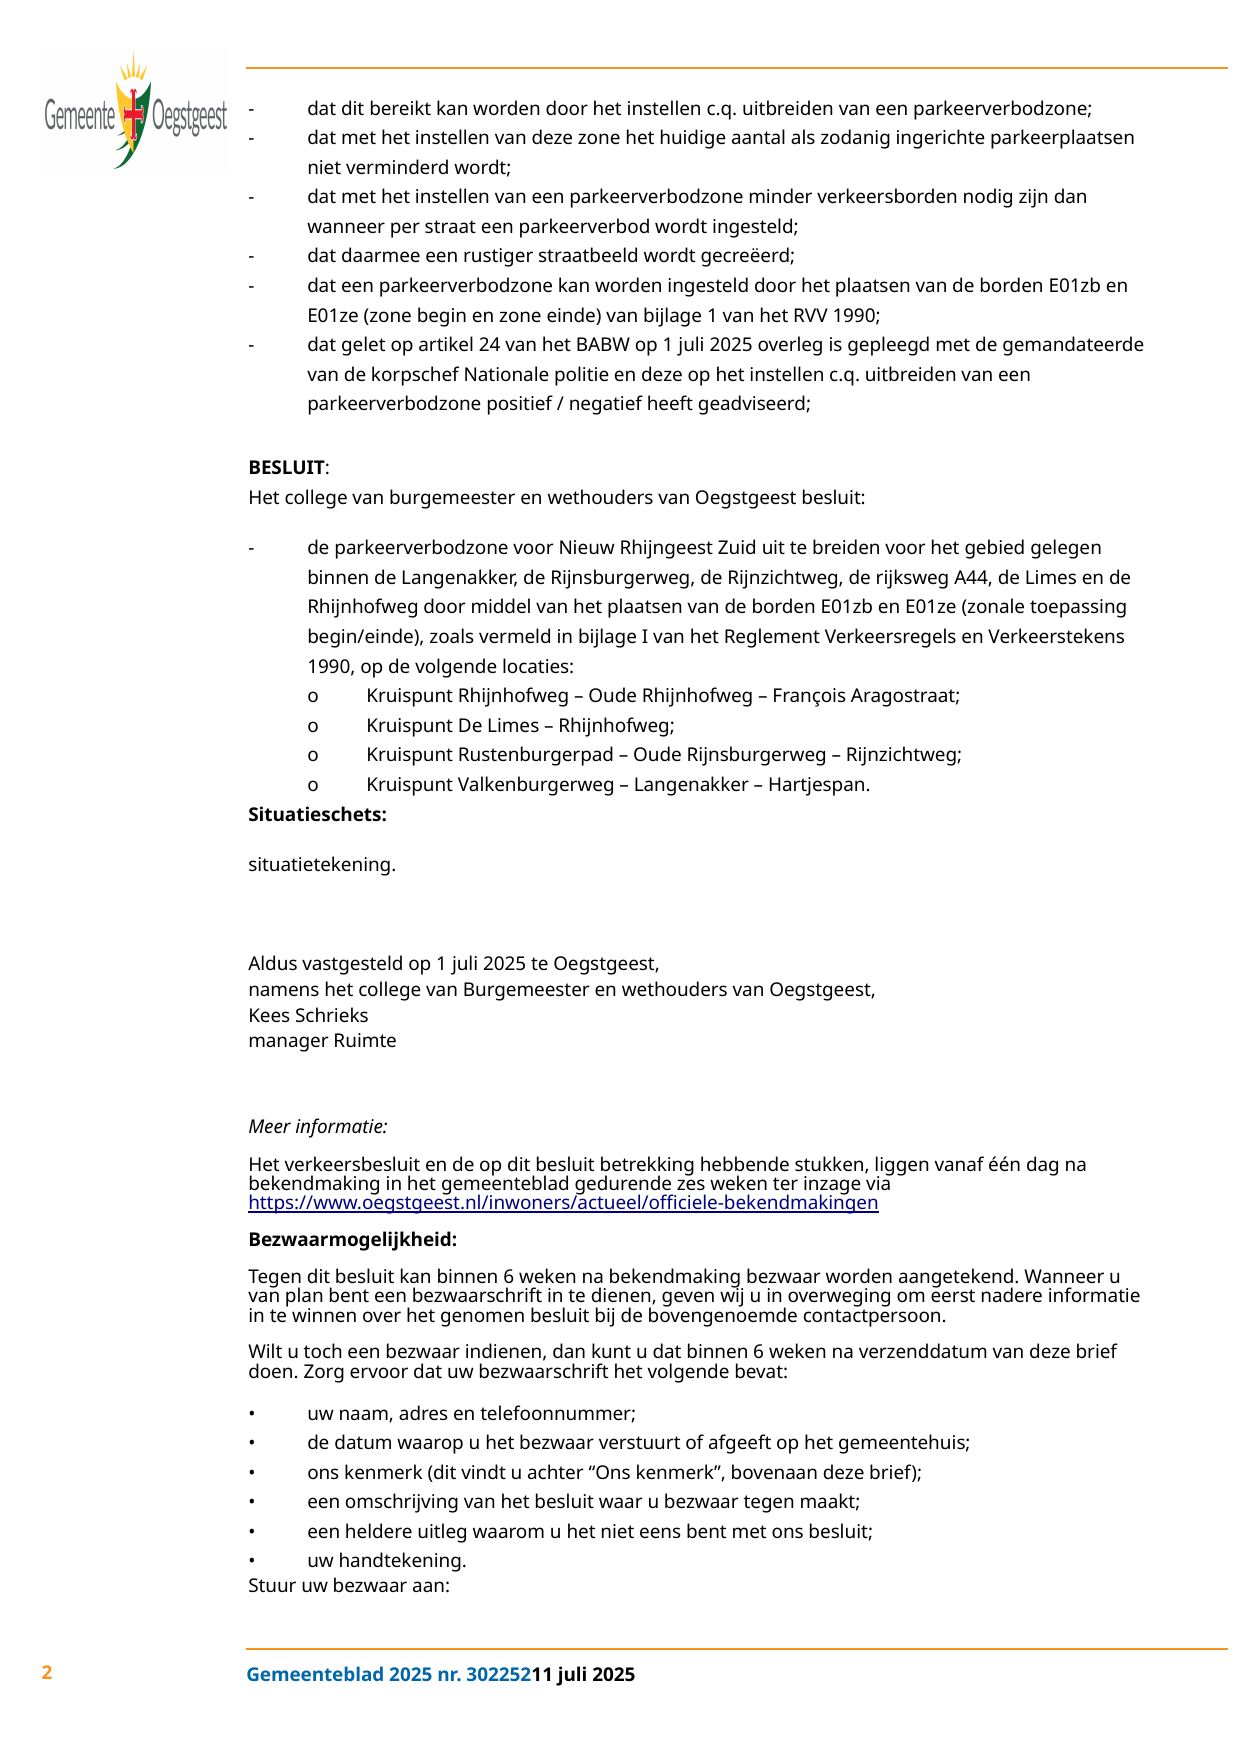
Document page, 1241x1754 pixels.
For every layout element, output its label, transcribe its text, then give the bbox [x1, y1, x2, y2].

text Het college van burgemeester en wethouders van Oegstgeest besluit: [248, 484, 1152, 510]
list dat gelet op artikel 24 van het BABW op 1 juli 2025 overleg is gepleegd met de gemandateerde van de korpschef Nationale politie en deze op het instellen c.q. uitbreiden van een parkeerverbodzone positief / negatief heeft geadviseerd; [248, 331, 1152, 416]
text Meer informatie: [248, 1118, 1152, 1138]
list dat daarmee een rustiger straatbeeld wordt gecreëerd; [248, 243, 1152, 268]
text BESLUIT: [248, 454, 1152, 480]
text Kees Schrieks [248, 1002, 1152, 1028]
list uw naam, adres en telefoonnummer; [248, 1400, 1152, 1426]
list Kruispunt Valkenburgerweg – Langenakker – Hartjespan. [307, 771, 1152, 797]
text situatietekening. [248, 851, 1152, 877]
list dat met het instellen van een parkeerverbodzone minder verkeersborden nodig zijn dan wanneer per straat een parkeerverbod wordt ingesteld; [248, 183, 1152, 239]
picture [41, 47, 231, 172]
list dat een parkeerverbodzone kan worden ingesteld door het plaatsen van de borden E01zb en E01ze (zone begin en zone einde) van bijlage 1 van het RVV 1990; [248, 272, 1152, 328]
list ons kenmerk (dit vindt u achter “Ons kenmerk”, bovenaan deze brief); [248, 1459, 1152, 1485]
list uw handtekening. [248, 1548, 1152, 1573]
list Kruispunt Rhijnhofweg – Oude Rhijnhofweg – François Aragostraat; [307, 682, 1152, 708]
list de parkeerverbodzone voor Nieuw Rhijngeest Zuid uit te breiden voor het gebied gelegen binnen de Langenakker, de Rijnsburgerweg, de Rijnzichtweg, de rijksweg A44, de Limes en de Rhijnhofweg door middel van het plaatsen van de borden E01zb en E01ze (zonale toepassing begin/einde), zoals vermeld in bijlage I van het Reglement Verkeersregels en Verkeerstekens 1990, op de volgende locaties: [248, 534, 1152, 679]
list een heldere uitleg waarom u het niet eens bent met ons besluit; [248, 1518, 1152, 1544]
list dat met het instellen van deze zone het huidige aantal als zodanig ingerichte parkeerplaatsen niet verminderd wordt; [248, 124, 1152, 180]
list dat dit bereikt kan worden door het instellen c.q. uitbreiden van een parkeerverbodzone; [248, 95, 1152, 121]
text Tegen dit besluit kan binnen 6 weken na bekendmaking bezwaar worden aangetekend. Wanneer u van plan bent een bezwaarschrift in te dienen, geven wij u in overweging om eerst nadere informatie in te winnen over het genomen besluit bij de bovengenoemde contactpersoon. [248, 1268, 1152, 1326]
text Stuur uw bezwaar aan: [248, 1577, 1152, 1597]
list Kruispunt De Limes – Rhijnhofweg; [307, 712, 1152, 738]
text Situatieschets: [248, 801, 1152, 827]
list Kruispunt Rustenburgerpad – Oude Rijnsburgerweg – Rijnzichtweg; [307, 742, 1152, 767]
text Aldus vastgesteld op 1 juli 2025 te Oegstgeest, [248, 951, 1152, 976]
list de datum waarop u het bezwaar verstuurt of afgeeft op het gemeentehuis; [248, 1429, 1152, 1455]
text namens het college van Burgemeester en wethouders van Oegstgeest, [248, 976, 1152, 1002]
text Wilt u toch een bezwaar indienen, dan kunt u dat binnen 6 weken na verzenddatum van deze brief doen. Zorg ervoor dat uw bezwaarschrift het volgende bevat: [248, 1343, 1152, 1382]
text manager Ruimte [248, 1028, 1152, 1053]
text Bezwaarmogelijkheid: [248, 1231, 1152, 1250]
text Het verkeersbesluit en de op dit besluit betrekking hebbende stukken, liggen vanaf één dag na bekendmaking in het gemeenteblad gedurende zes weken ter inzage via https://www.oegstgeest.nl/inwoners/actueel/officiele-bekendmakingen [248, 1156, 1152, 1213]
list een omschrijving van het besluit waar u bezwaar tegen maakt; [248, 1488, 1152, 1514]
